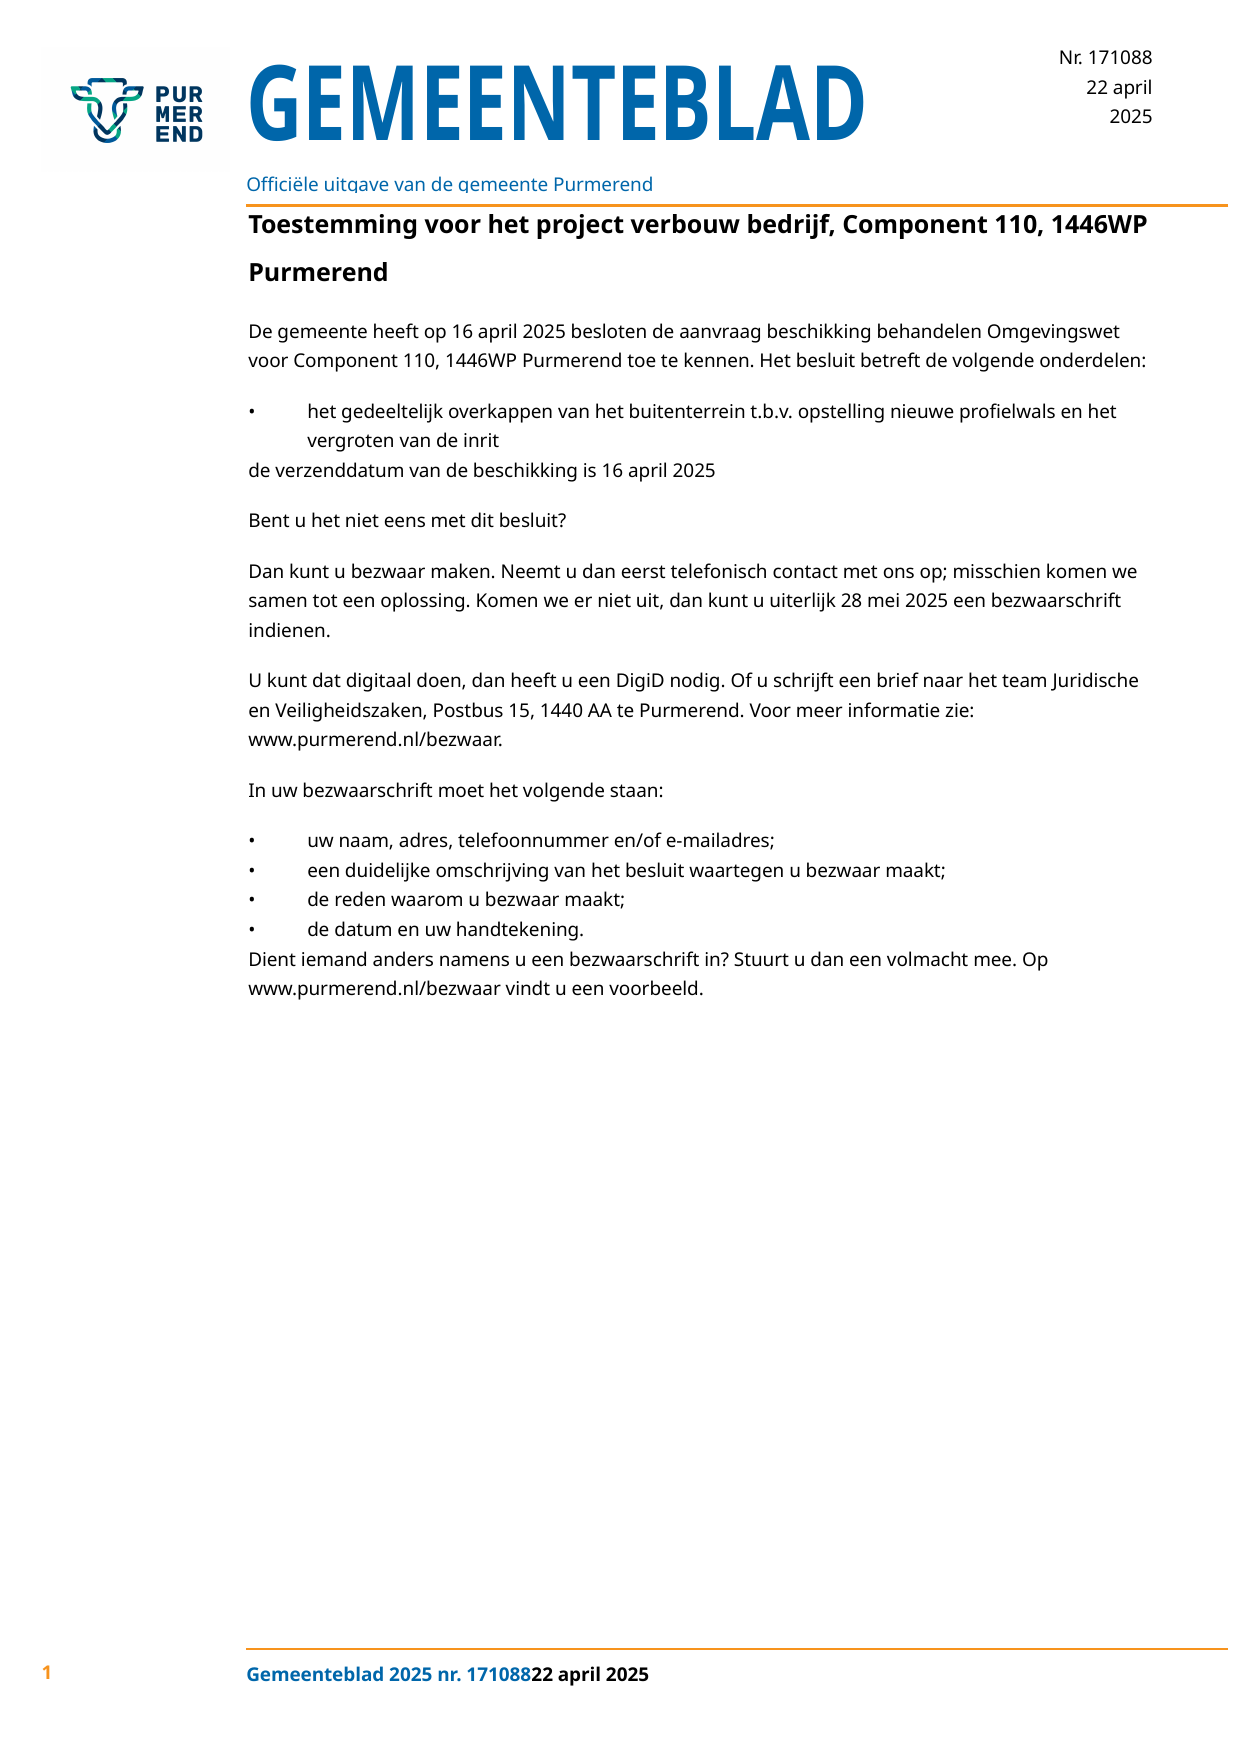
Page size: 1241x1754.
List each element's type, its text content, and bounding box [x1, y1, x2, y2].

list uw naam, adres, telefoonnummer en/of e-mailadres; [248, 827, 1152, 853]
list een duidelijke omschrijving van het besluit waartegen u bezwaar maakt; [248, 857, 1152, 883]
list de reden waarom u bezwaar maakt; [248, 887, 1152, 912]
text De gemeente heeft op 16 april 2025 besloten de aanvraag beschikking behandelen Omgevingswet voor Component 110, 1446WP Purmerend toe te kennen. Het besluit betreft de volgende onderdelen: [248, 318, 1152, 373]
text Dient iemand anders namens u een bezwaarschrift in? Stuurt u dan een volmacht mee. Op www.purmerend.nl/bezwaar vindt u een voorbeeld. [248, 946, 1152, 1001]
text U kunt dat digitaal doen, dan heeft u een DigiD nodig. Of u schrijft een brief naar het team Juridische en Veiligheidszaken, Postbus 15, 1440 AA te Purmerend. Voor meer informatie zie: www.purmerend.nl/bezwaar. [248, 667, 1152, 752]
text Dan kunt u bezwaar maken. Neemt u dan eerst telefonisch contact met ons op; misschien komen we samen tot een oplossing. Komen we er niet uit, dan kunt u uiterlijk 28 mei 2025 een bezwaarschrift indienen. [248, 558, 1152, 643]
picture [41, 47, 231, 172]
list de datum en uw handtekening. [248, 916, 1152, 942]
text In uw bezwaarschrift moet het volgende staan: [248, 777, 1152, 803]
list het gedeeltelijk overkappen van het buitenterrein t.b.v. opstelling nieuwe profielwals en het vergroten van de inrit [248, 398, 1152, 453]
text Toestemming voor het project verbouw bedrijf, Component 110, 1446WP Purmerend [248, 207, 1152, 288]
text Bent u het niet eens met dit besluit? [248, 507, 1152, 533]
text de verzenddatum van de beschikking is 16 april 2025 [248, 457, 1152, 483]
